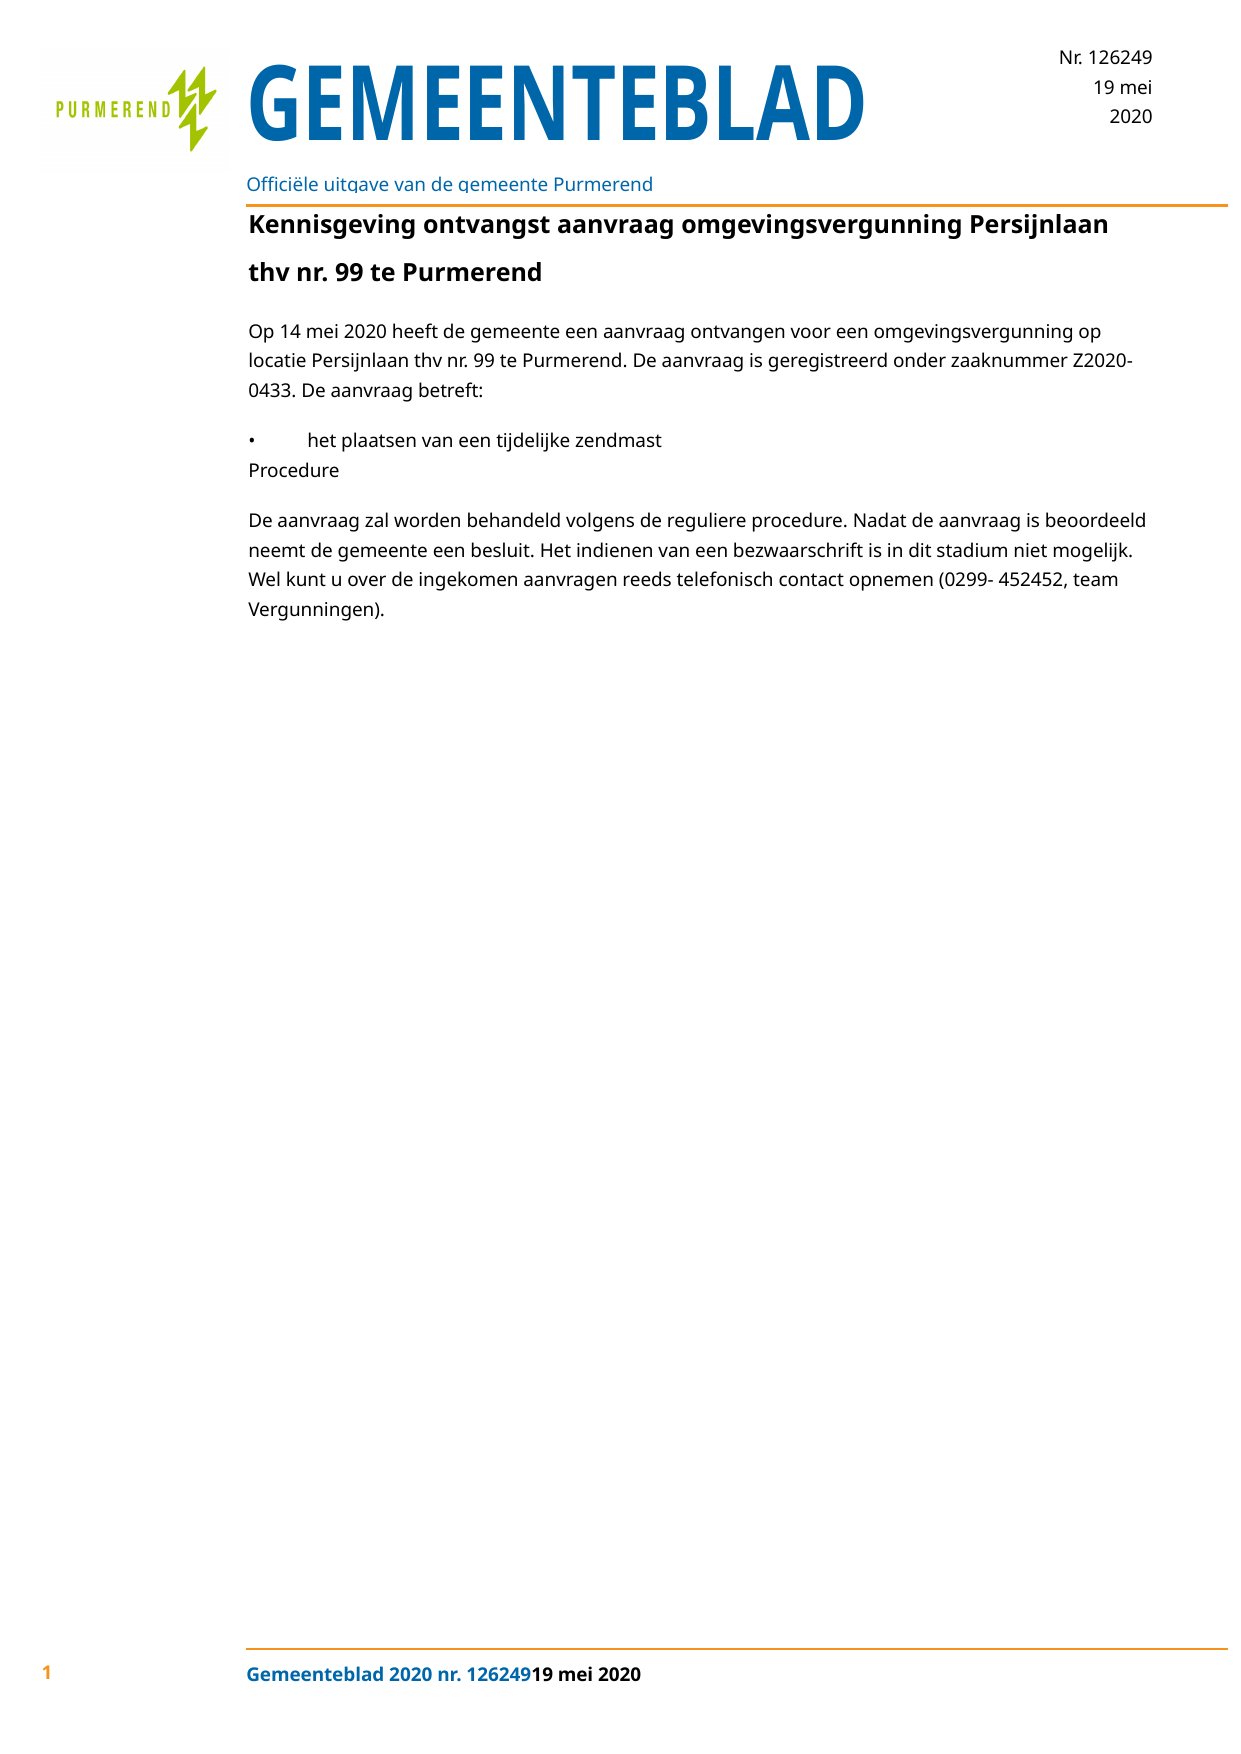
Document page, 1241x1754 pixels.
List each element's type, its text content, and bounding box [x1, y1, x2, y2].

list het plaatsen van een tijdelijke zendmast [248, 427, 1152, 453]
text Procedure [248, 457, 1152, 483]
picture [41, 47, 231, 172]
text De aanvraag zal worden behandeld volgens de reguliere procedure. Nadat de aanvraag is beoordeeld neemt de gemeente een besluit. Het indienen van een bezwaarschrift is in dit stadium niet mogelijk. Wel kunt u over de ingekomen aanvragen reeds telefonisch contact opnemen (0299- 452452, team Vergunningen). [248, 507, 1152, 622]
text Op 14 mei 2020 heeft de gemeente een aanvraag ontvangen voor een omgevingsvergunning op locatie Persijnlaan thv nr. 99 te Purmerend. De aanvraag is geregistreerd onder zaaknummer Z2020-0433. De aanvraag betreft: [248, 318, 1152, 403]
text Kennisgeving ontvangst aanvraag omgevingsvergunning Persijnlaan thv nr. 99 te Purmerend [248, 207, 1152, 288]
